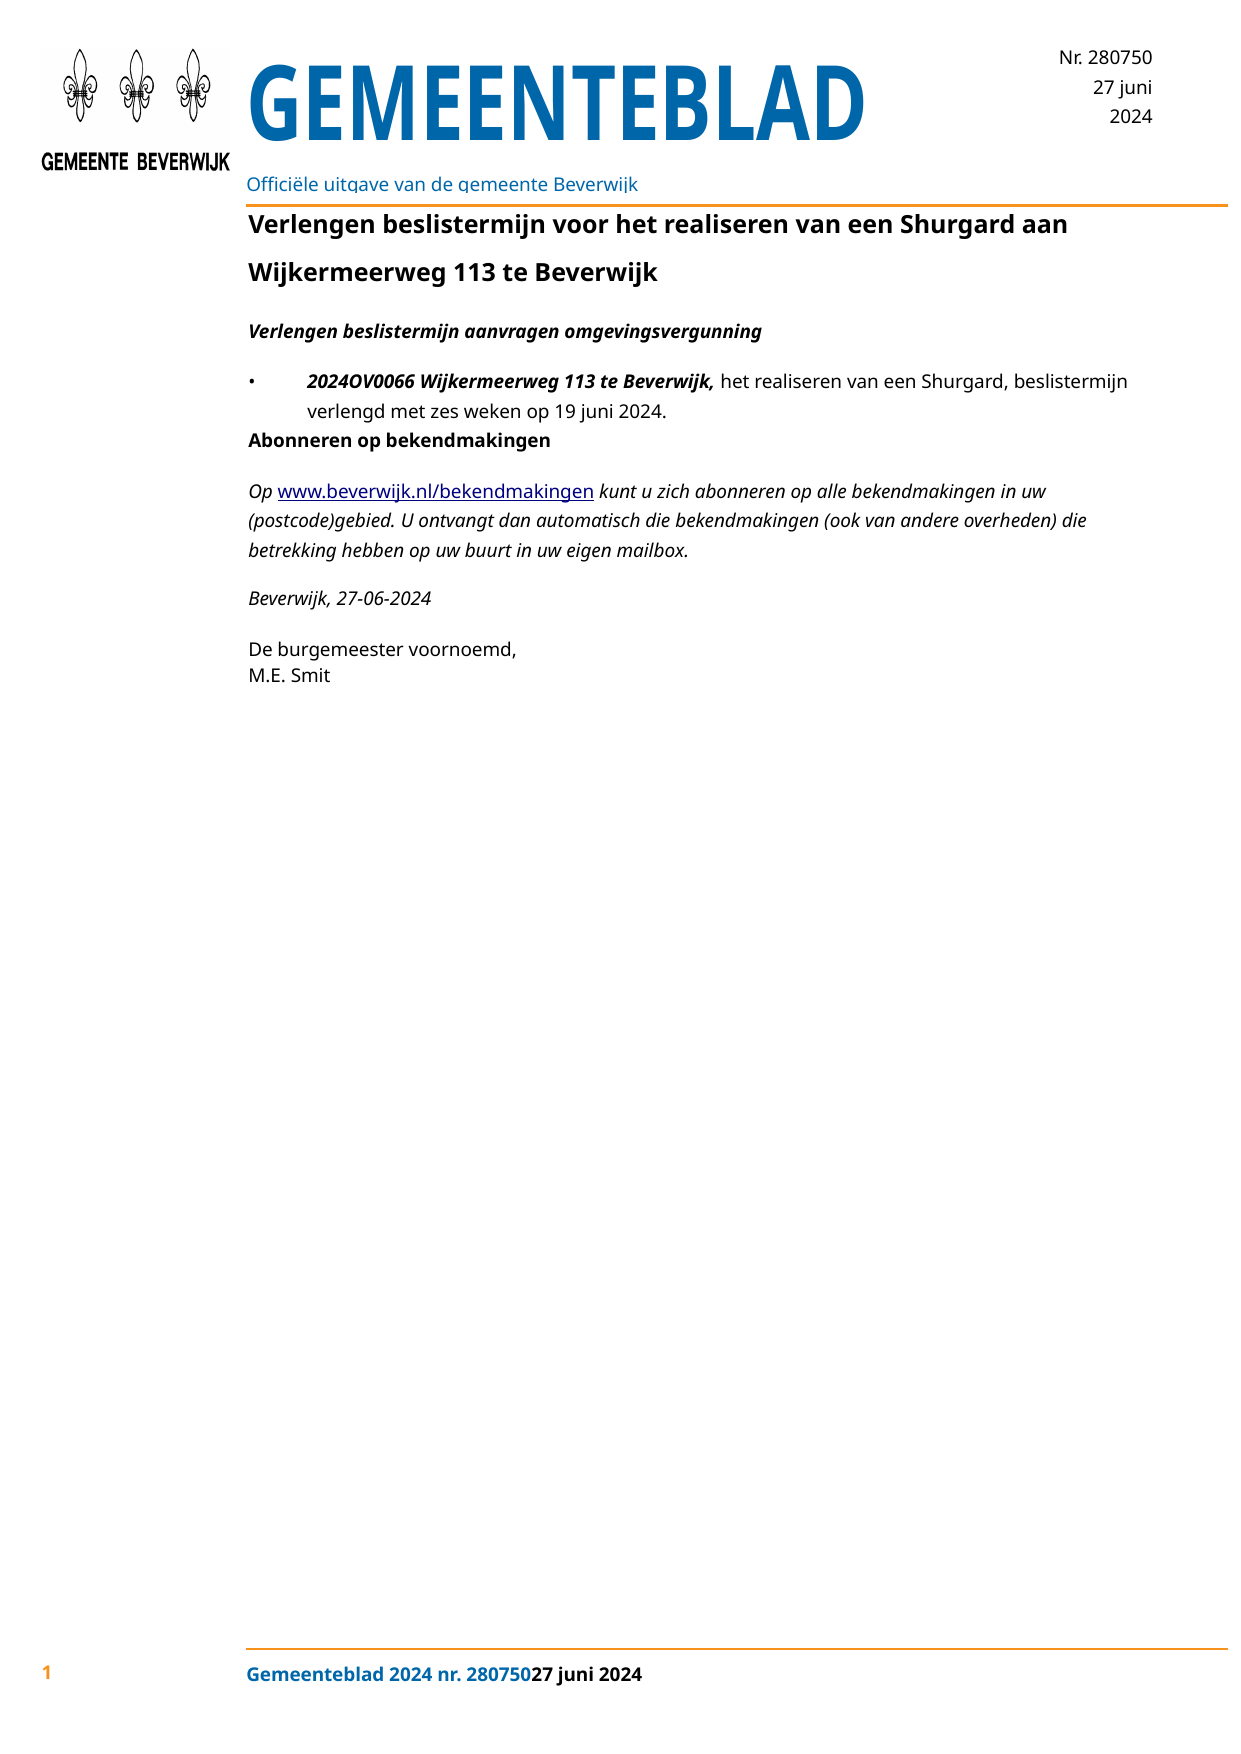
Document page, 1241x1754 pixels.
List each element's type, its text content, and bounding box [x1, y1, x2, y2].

list 2024OV0066 Wijkermeerweg 113 te Beverwijk, het realiseren van een Shurgard, beslistermijn verlengd met zes weken op 19 juni 2024. [248, 368, 1152, 424]
text Abonneren op bekendmakingen [248, 427, 1152, 453]
text Verlengen beslistermijn voor het realiseren van een Shurgard aan Wijkermeerweg 113 te Beverwijk [248, 207, 1152, 288]
picture [41, 47, 231, 172]
text Verlengen beslistermijn aanvragen omgevingsvergunning [248, 318, 1152, 344]
text Op www.beverwijk.nl/bekendmakingen kunt u zich abonneren op alle bekendmakingen in uw (postcode)gebied. U ontvangt dan automatisch die bekendmakingen (ook van andere overheden) die betrekking hebben op uw buurt in uw eigen mailbox. [248, 478, 1152, 563]
text Beverwijk, 27-06-2024 [248, 585, 1152, 611]
text De burgemeester voornoemd, [248, 636, 1152, 662]
text M.E. Smit [248, 662, 1152, 688]
